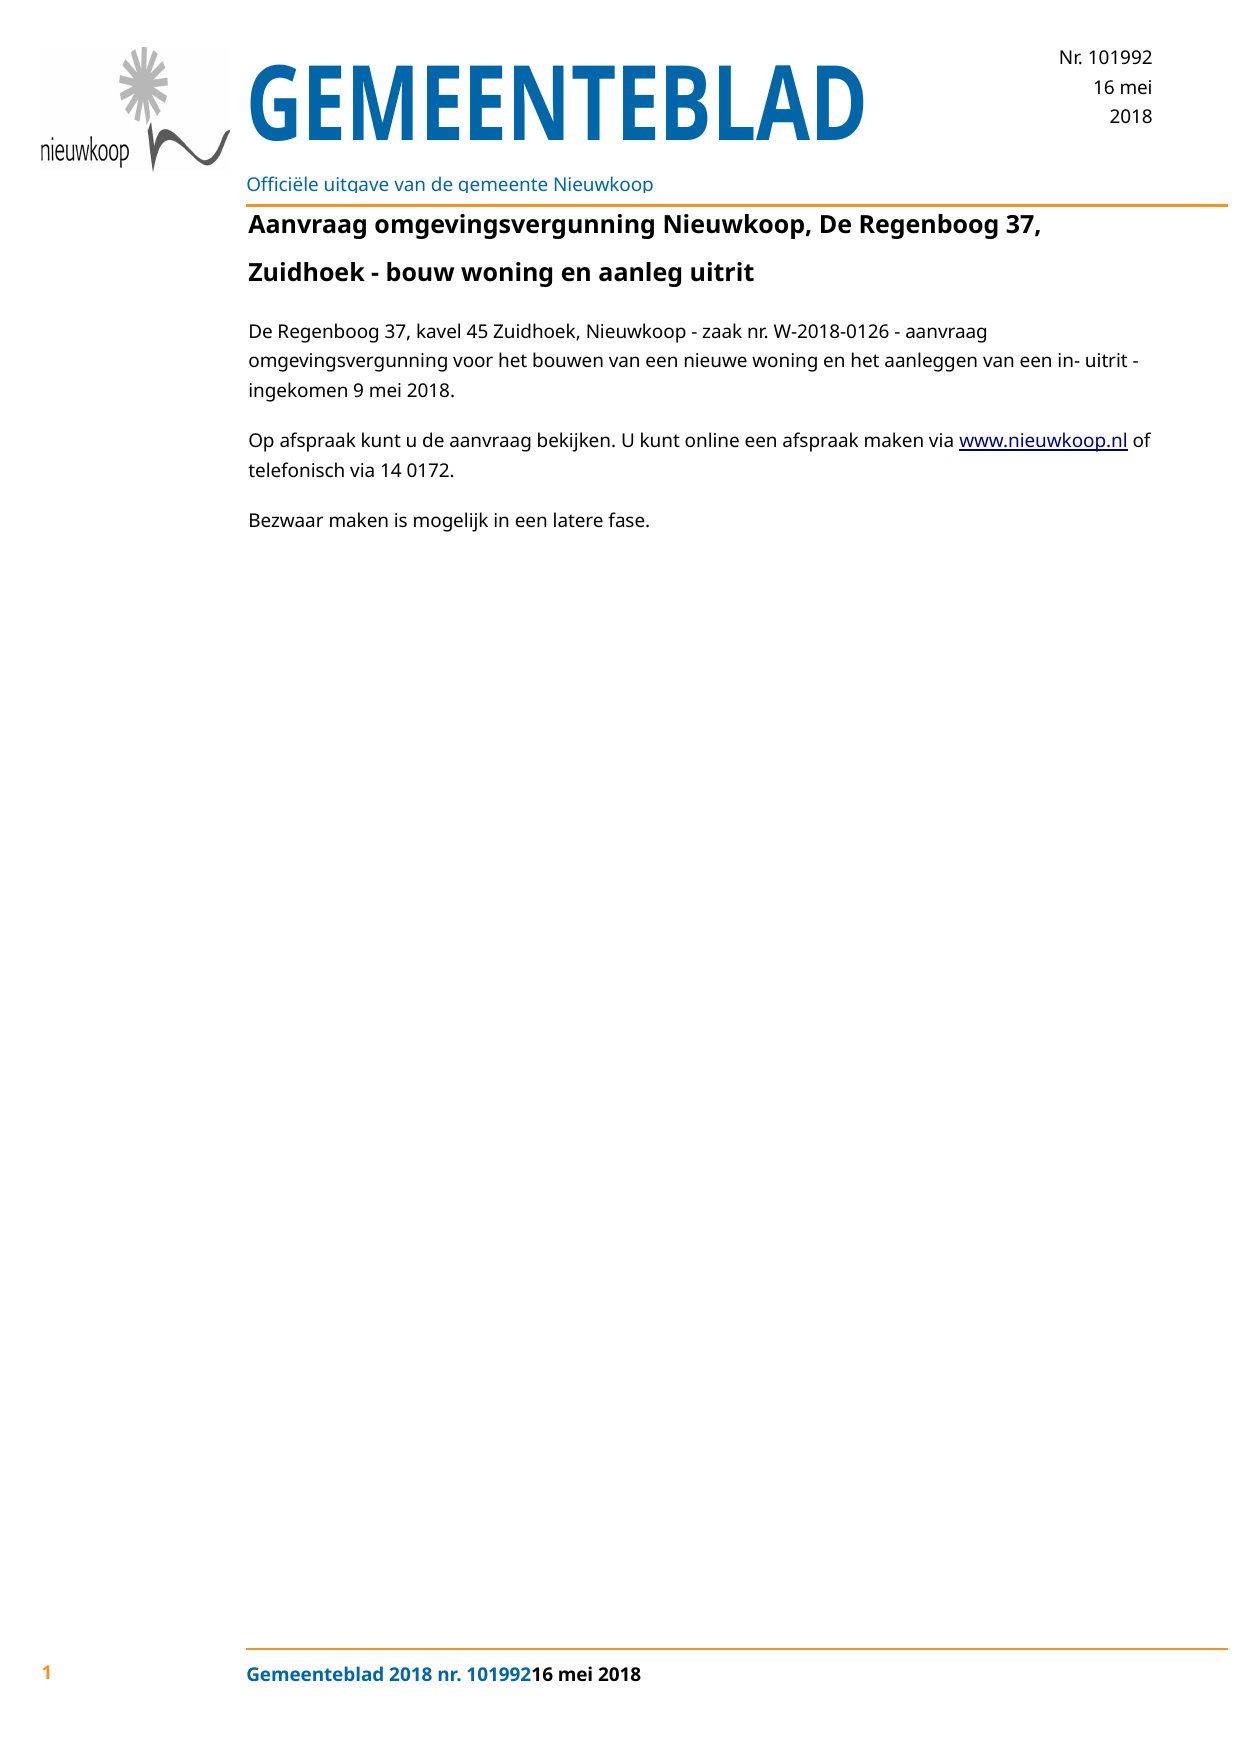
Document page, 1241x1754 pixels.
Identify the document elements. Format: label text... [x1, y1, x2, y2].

text Aanvraag omgevingsvergunning Nieuwkoop, De Regenboog 37, Zuidhoek - bouw woning en aanleg uitrit [248, 207, 1152, 288]
text De Regenboog 37, kavel 45 Zuidhoek, Nieuwkoop - zaak nr. W-2018-0126 - aanvraag omgevingsvergunning voor het bouwen van een nieuwe woning en het aanleggen van een in- uitrit - ingekomen 9 mei 2018. [248, 318, 1152, 403]
text Op afspraak kunt u de aanvraag bekijken. U kunt online een afspraak maken via www.nieuwkoop.nl of telefonisch via 14 0172. [248, 427, 1152, 483]
text Bezwaar maken is mogelijk in een latere fase. [248, 507, 1152, 533]
picture [41, 47, 231, 172]
